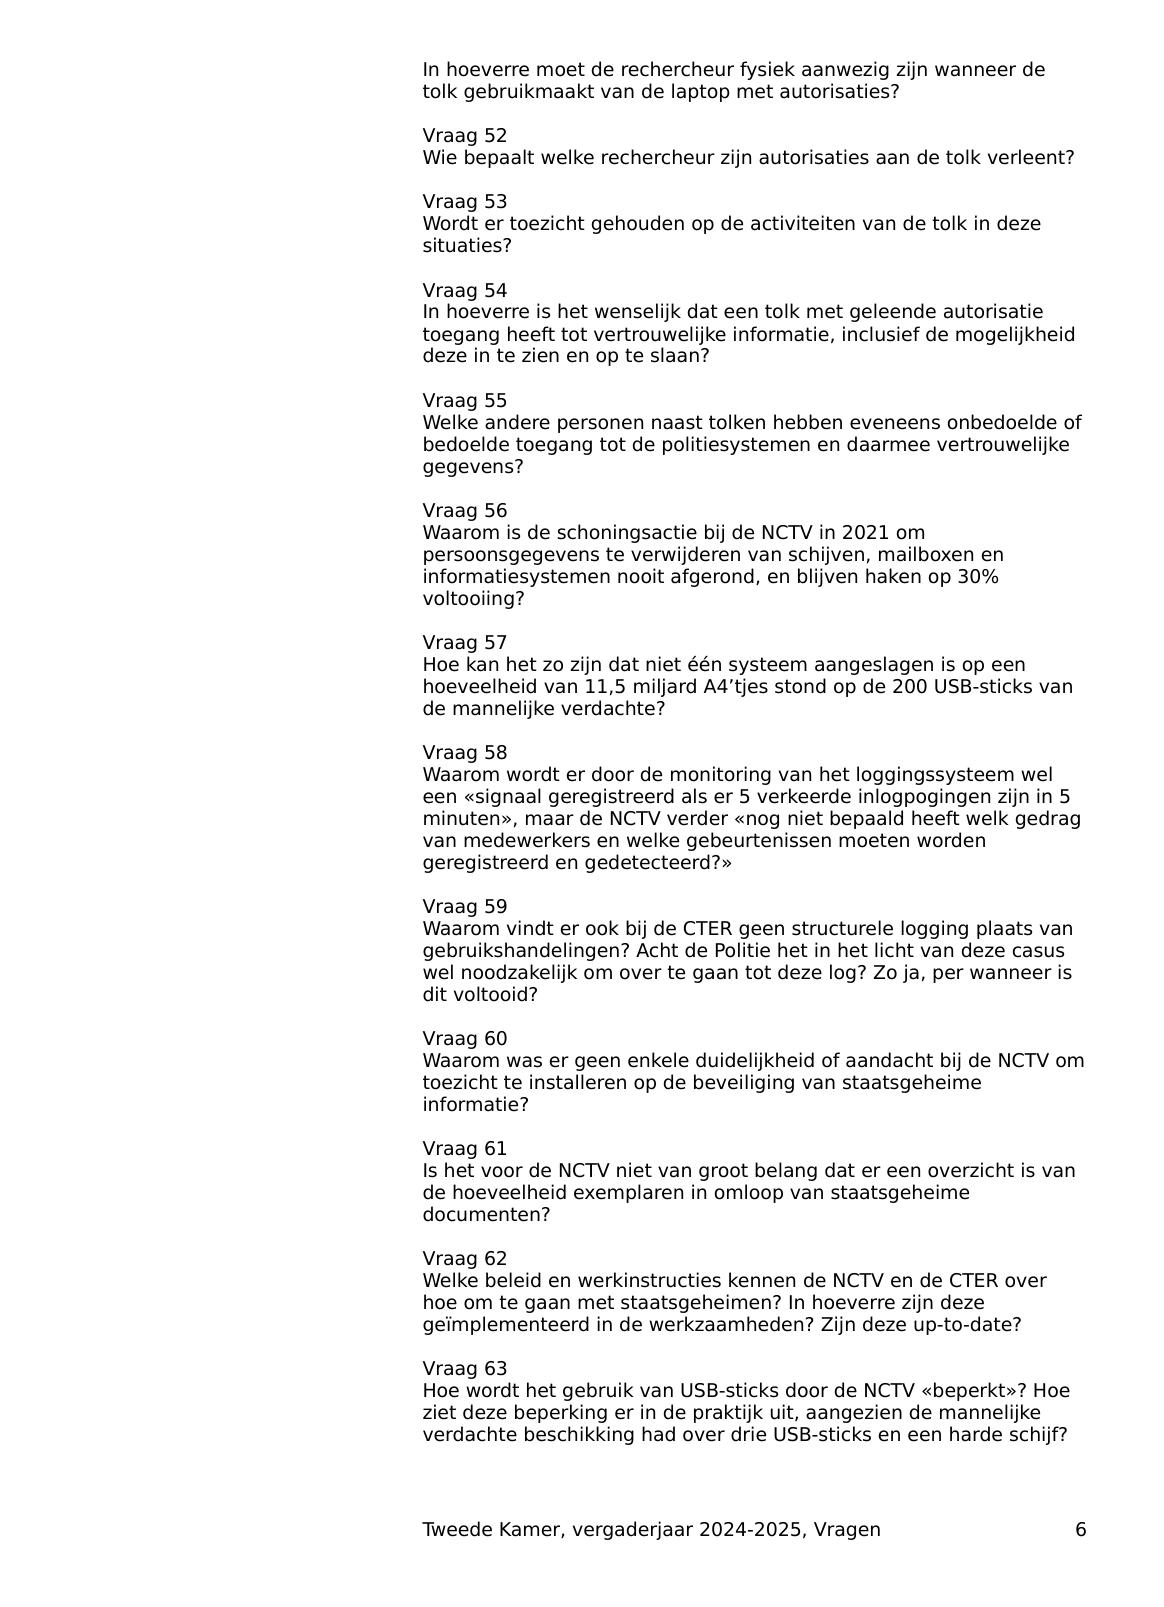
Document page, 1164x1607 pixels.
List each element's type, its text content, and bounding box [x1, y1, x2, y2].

text Waarom is de schoningsactie bij de NCTV in 2021 om persoonsgegevens te verwijderen van schijven, mailboxen en informatiesystemen nooit afgerond, en blijven haken op 30% voltooiing? [422, 522, 1087, 609]
text Wie bepaalt welke rechercheur zijn autorisaties aan de tolk verleent? [422, 147, 1087, 169]
text Hoe wordt het gebruik van USB-sticks door de NCTV «beperkt»? Hoe ziet deze beperking er in de praktijk uit, aangezien de mannelijke verdachte beschikking had over drie USB-sticks en een harde schijf? [422, 1380, 1087, 1446]
text Waarom was er geen enkele duidelijkheid of aandacht bij de NCTV om toezicht te installeren op de beveiliging van staatsgeheime informatie? [422, 1050, 1087, 1116]
text Waarom wordt er door de monitoring van het loggingssysteem wel een «signaal geregistreerd als er 5 verkeerde inlogpogingen zijn in 5 minuten», maar de NCTV verder «nog niet bepaald heeft welk gedrag van medewerkers en welke gebeurtenissen moeten worden geregistreerd en gedetecteerd?» [422, 764, 1087, 874]
text In hoeverre is het wenselijk dat een tolk met geleende autorisatie toegang heeft tot vertrouwelijke informatie, inclusief de mogelijkheid deze in te zien en op te slaan? [422, 301, 1087, 367]
text Vraag 58 [422, 742, 1087, 764]
text Waarom vindt er ook bij de CTER geen structurele logging plaats van gebruikshandelingen? Acht de Politie het in het licht van deze casus wel noodzakelijk om over te gaan tot deze log? Zo ja, per wanneer is dit voltooid? [422, 918, 1087, 1006]
text Vraag 62 [422, 1248, 1087, 1270]
text Vraag 54 [422, 279, 1087, 301]
text Vraag 56 [422, 500, 1087, 522]
text Vraag 52 [422, 125, 1087, 147]
text Vraag 61 [422, 1138, 1087, 1160]
text Is het voor de NCTV niet van groot belang dat er een overzicht is van de hoeveelheid exemplaren in omloop van staatsgeheime documenten? [422, 1160, 1087, 1226]
text Welke andere personen naast tolken hebben eveneens onbedoelde of bedoelde toegang tot de politiesystemen en daarmee vertrouwelijke gegevens? [422, 412, 1087, 477]
text Vraag 53 [422, 191, 1087, 213]
text Wordt er toezicht gehouden op de activiteiten van de tolk in deze situaties? [422, 213, 1087, 257]
text Vraag 60 [422, 1028, 1087, 1050]
text Vraag 59 [422, 896, 1087, 918]
text Vraag 57 [422, 632, 1087, 654]
text Hoe kan het zo zijn dat niet één systeem aangeslagen is op een hoeveelheid van 11,5 miljard A4’tjes stond op de 200 USB-sticks van de mannelijke verdachte? [422, 654, 1087, 720]
text Vraag 63 [422, 1358, 1087, 1380]
text In hoeverre moet de rechercheur fysiek aanwezig zijn wanneer de tolk gebruikmaakt van de laptop met autorisaties? [422, 59, 1087, 103]
text Vraag 55 [422, 389, 1087, 412]
text Welke beleid en werkinstructies kennen de NCTV en de CTER over hoe om te gaan met staatsgeheimen? In hoeverre zijn deze geïmplementeerd in de werkzaamheden? Zijn deze up-to-date? [422, 1270, 1087, 1336]
